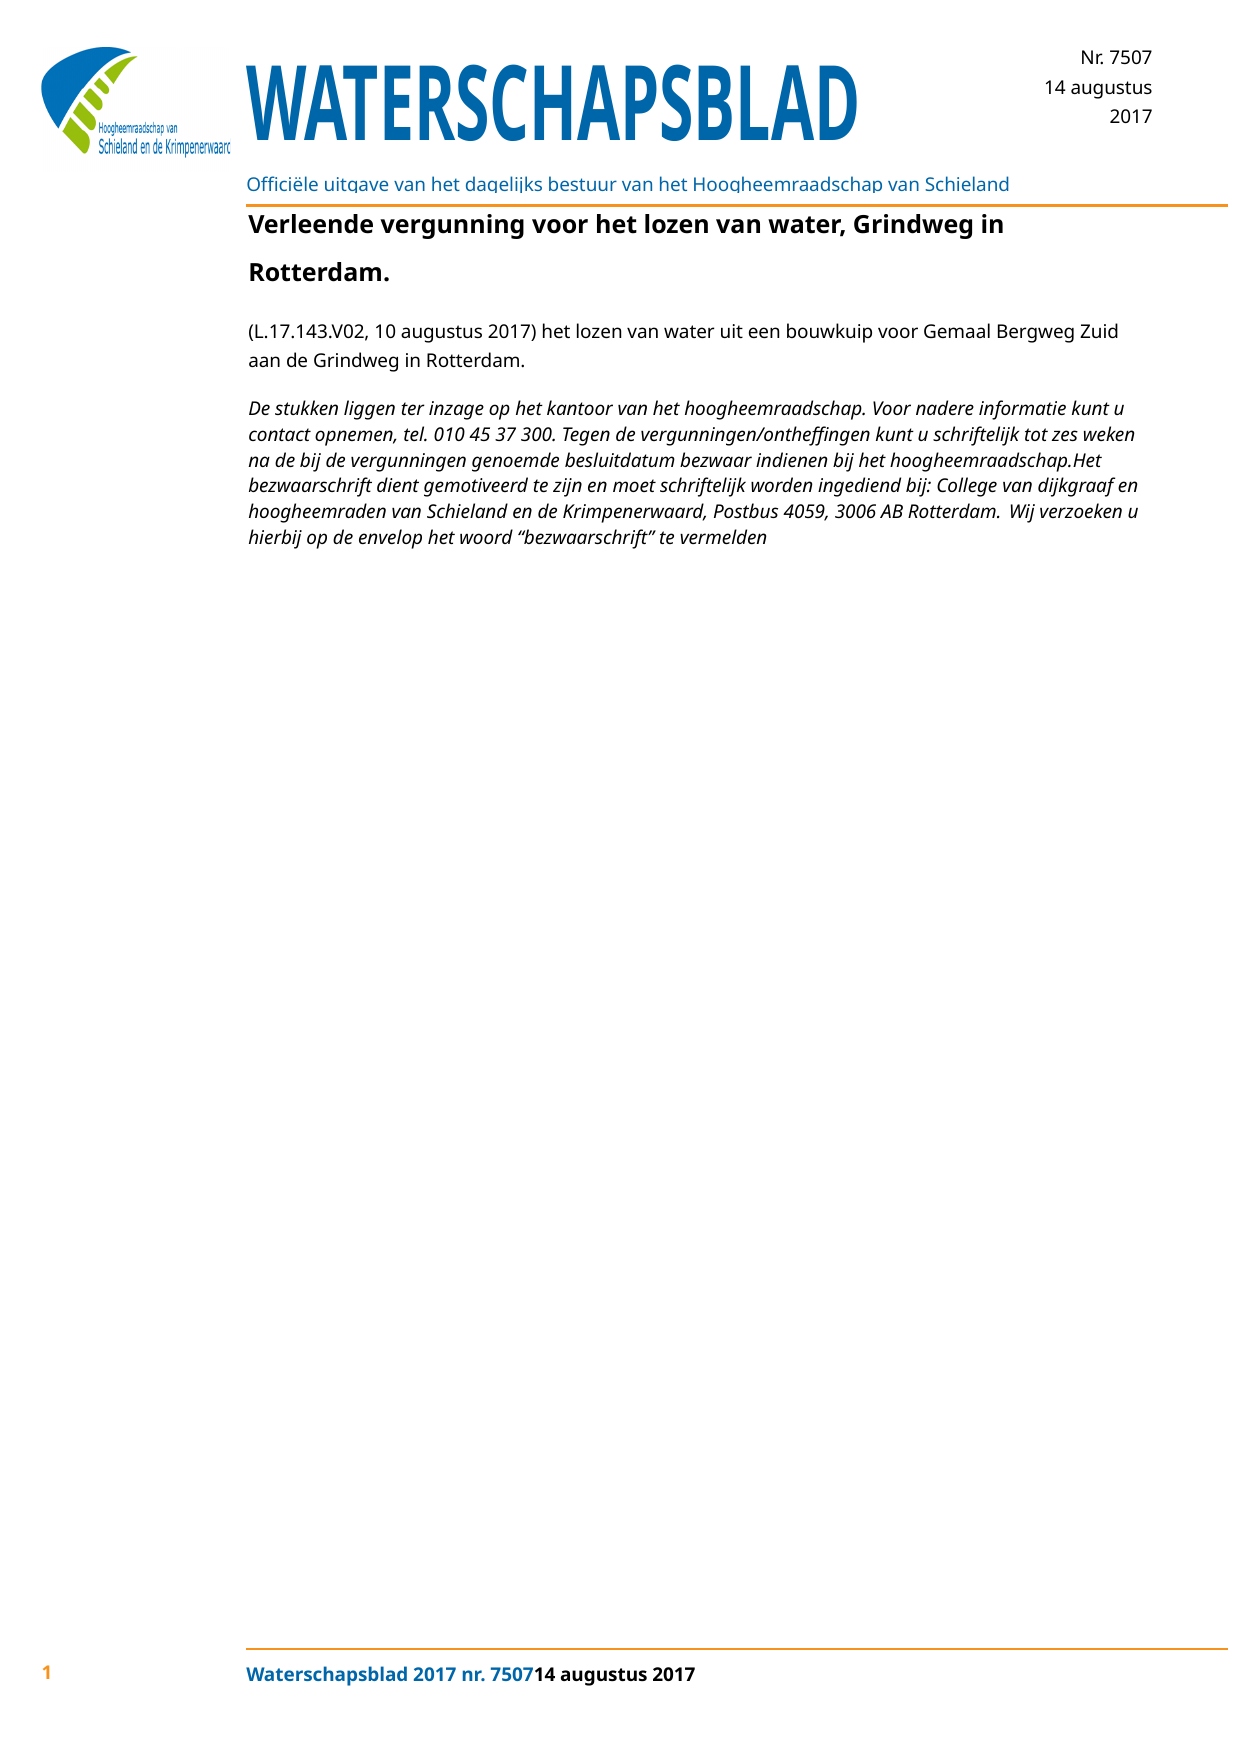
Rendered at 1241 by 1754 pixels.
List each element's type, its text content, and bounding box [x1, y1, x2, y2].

text De stukken liggen ter inzage op het kantoor van het hoogheemraadschap. Voor nadere informatie kunt u contact opnemen, tel. 010 45 37 300. Tegen de vergunningen/ontheffingen kunt u schriftelijk tot zes weken na de bij de vergunningen genoemde besluitdatum bezwaar indienen bij het hoogheemraadschap.Het bezwaarschrift dient gemotiveerd te zijn en moet schriftelijk worden ingediend bij: College van dijkgraaf en hoogheemraden van Schieland en de Krimpenerwaard, Postbus 4059, 3006 AB Rotterdam. Wij verzoeken u hierbij op de envelop het woord “bezwaarschrift” te vermelden [248, 395, 1152, 550]
text (L.17.143.V02, 10 augustus 2017) het lozen van water uit een bouwkuip voor Gemaal Bergweg Zuid aan de Grindweg in Rotterdam. [248, 318, 1152, 373]
picture [41, 47, 231, 172]
text Verleende vergunning voor het lozen van water, Grindweg in Rotterdam. [248, 207, 1152, 288]
